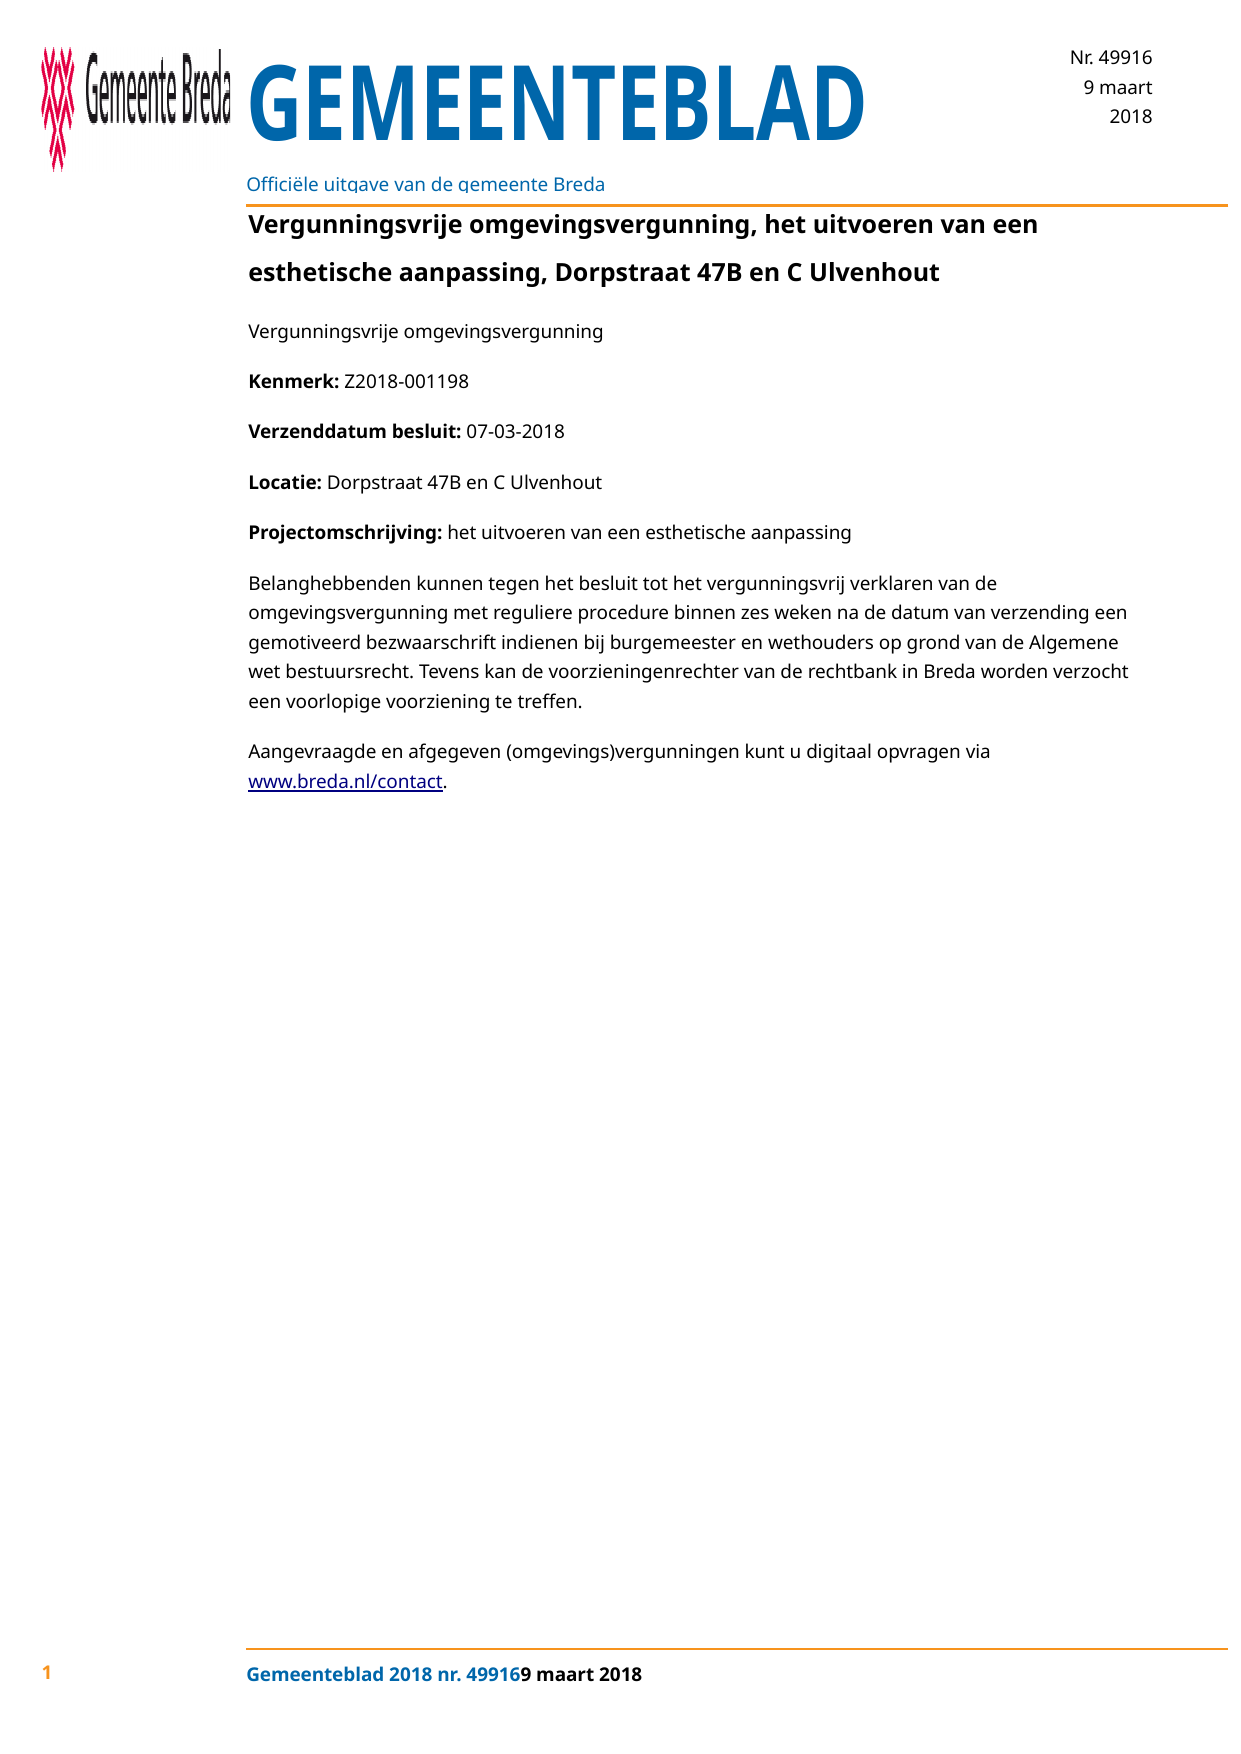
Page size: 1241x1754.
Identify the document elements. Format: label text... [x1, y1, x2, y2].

text Verzenddatum besluit: 07-03-2018 [248, 419, 1152, 444]
picture [41, 47, 231, 172]
text Projectomschrijving: het uitvoeren van een esthetische aanpassing [248, 519, 1152, 545]
text Locatie: Dorpstraat 47B en C Ulvenhout [248, 469, 1152, 495]
text Aangevraagde en afgegeven (omgevings)vergunningen kunt u digitaal opvragen via www.breda.nl/contact. [248, 739, 1152, 794]
text Vergunningsvrije omgevingsvergunning [248, 318, 1152, 344]
text Kenmerk: Z2018-001198 [248, 368, 1152, 394]
text Belanghebbenden kunnen tegen het besluit tot het vergunningsvrij verklaren van de omgevingsvergunning met reguliere procedure binnen zes weken na de datum van verzending een gemotiveerd bezwaarschrift indienen bij burgemeester en wethouders op grond van de Algemene wet bestuursrecht. Tevens kan de voorzieningenrechter van de rechtbank in Breda worden verzocht een voorlopige voorziening te treffen. [248, 570, 1152, 714]
text Vergunningsvrije omgevingsvergunning, het uitvoeren van een esthetische aanpassing, Dorpstraat 47B en C Ulvenhout [248, 207, 1152, 288]
